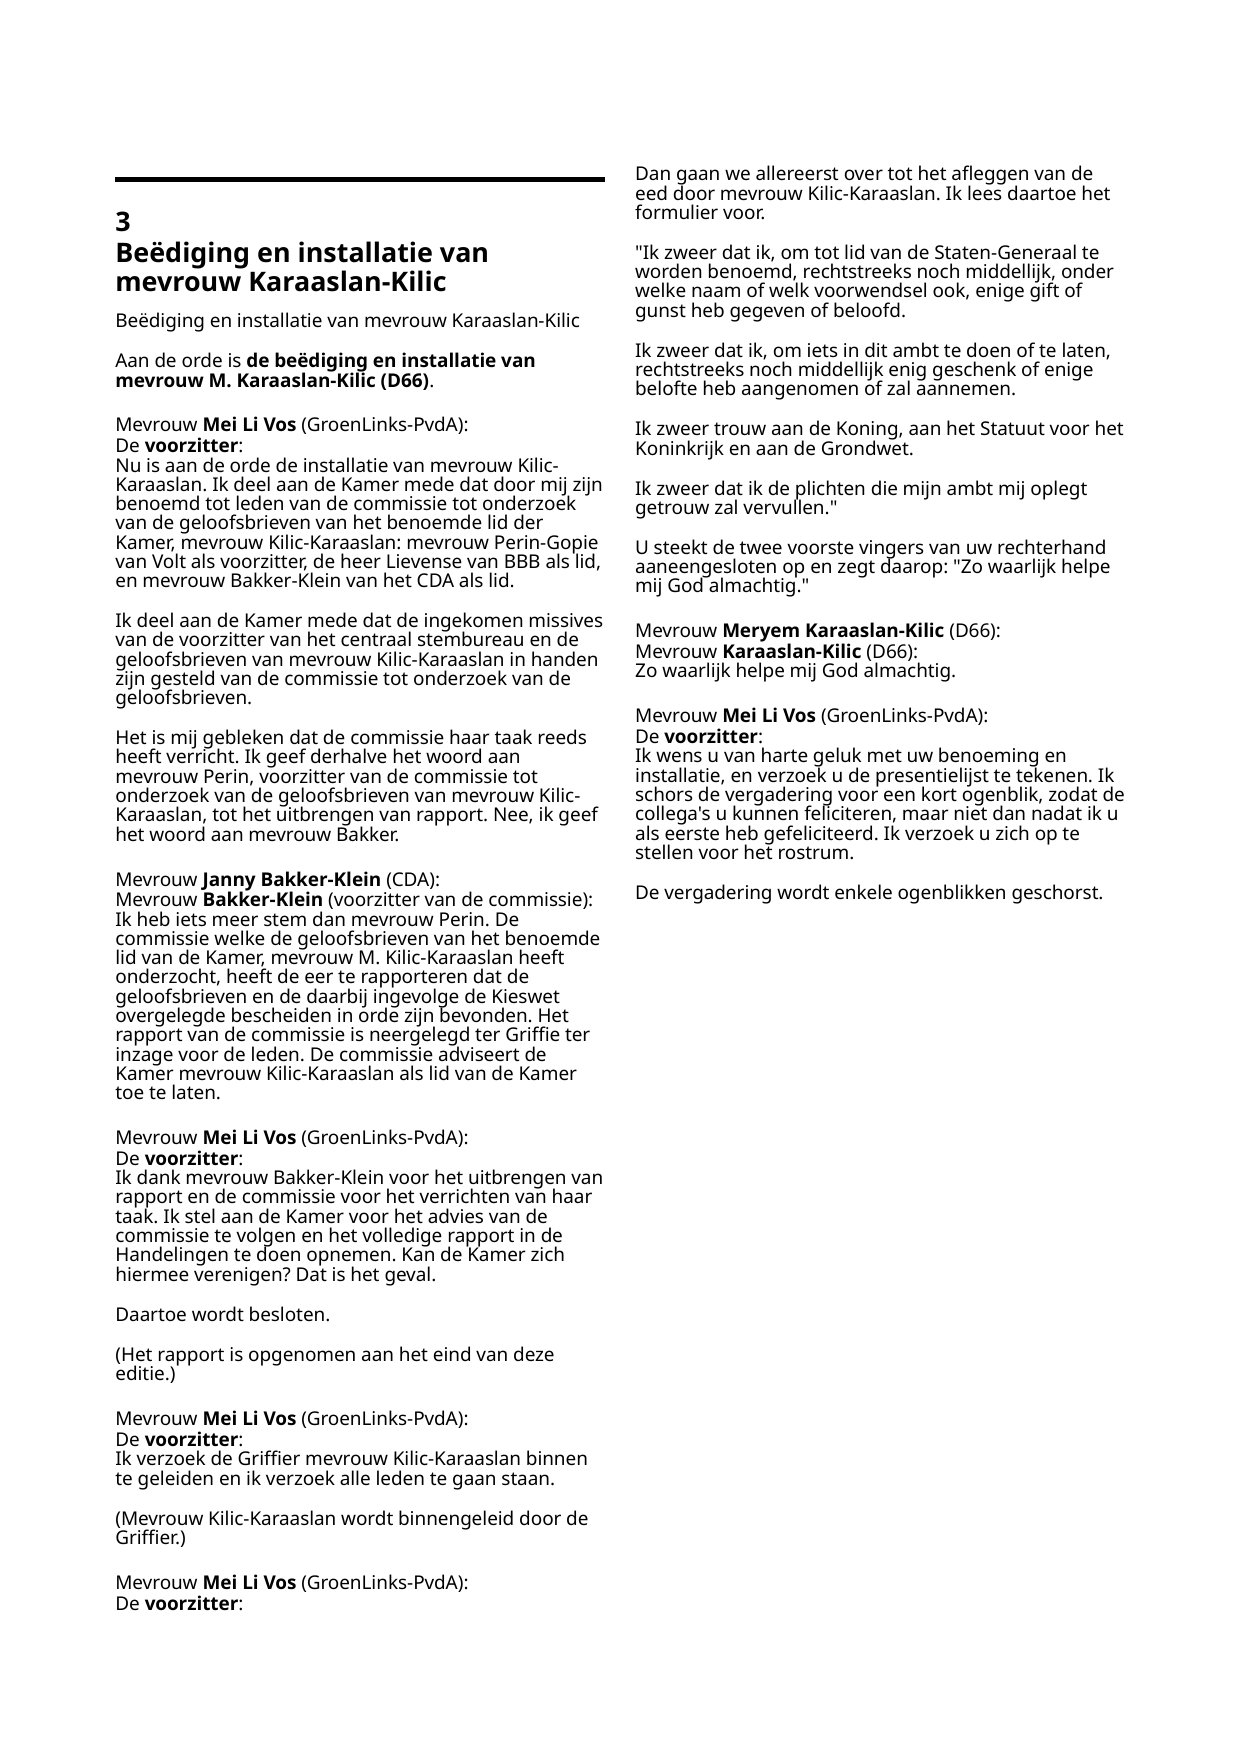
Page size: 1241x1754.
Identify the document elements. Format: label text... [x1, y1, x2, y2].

text Ik zweer dat ik de plichten die mijn ambt mij oplegt getrouw zal vervullen." [635, 479, 1125, 518]
text Mevrouw Mei Li Vos (GroenLinks-PvdA): [115, 1569, 605, 1594]
text Beëdiging en installatie van mevrouw Karaaslan-Kilic [115, 239, 605, 312]
text Mevrouw Bakker-Klein (voorzitter van de commissie): [115, 891, 605, 911]
text Daartoe wordt besloten. [115, 1306, 605, 1325]
text Ik dank mevrouw Bakker-Klein voor het uitbrengen van rapport en de commissie voor het verrichten van haar taak. Ik stel aan de Kamer voor het advies van de commissie te volgen en het volledige rapport in de Handelingen te doen opnemen. Kan de Kamer zich hiermee verenigen? Dat is het geval. [115, 1169, 605, 1285]
text De voorzitter: [115, 1594, 605, 1614]
text Mevrouw Mei Li Vos (GroenLinks-PvdA): [115, 1124, 605, 1150]
text Ik zweer dat ik, om iets in dit ambt te doen of te laten, rechtstreeks noch middellijk enig geschenk of enige belofte heb aangenomen of zal aannemen. [635, 342, 1125, 399]
text De voorzitter: [115, 437, 605, 457]
text Ik zweer trouw aan de Koning, aan het Statuut voor het Koninkrijk en aan de Grondwet. [635, 420, 1125, 459]
text Mevrouw Karaaslan-Kilic (D66): [635, 643, 1125, 662]
text (Mevrouw Kilic-Karaaslan wordt binnengeleid door de Griffier.) [115, 1509, 605, 1548]
text Nu is aan de orde de installatie van mevrouw Kilic-Karaaslan. Ik deel aan de Kamer mede dat door mij zijn benoemd tot leden van de commissie tot onderzoek van de geloofsbrieven van het benoemde lid der Kamer, mevrouw Kilic-Karaaslan: mevrouw Perin-Gopie van Volt als voorzitter, de heer Lievense van BBB als lid, en mevrouw Bakker-Klein van het CDA als lid. [115, 457, 605, 591]
text Aan de orde is de beëdiging en installatie van mevrouw M. Karaaslan-Kilic (D66). [115, 352, 605, 391]
text Mevrouw Janny Bakker-Klein (CDA): [115, 866, 605, 891]
text 3 [115, 203, 605, 239]
text Dan gaan we allereerst over tot het afleggen van de eed door mevrouw Kilic-Karaaslan. Ik lees daartoe het formulier voor. [635, 165, 1125, 223]
text Het is mij gebleken dat de commissie haar taak reeds heeft verricht. Ik geef derhalve het woord aan mevrouw Perin, voorzitter van de commissie tot onderzoek van de geloofsbrieven van mevrouw Kilic-Karaaslan, tot het uitbrengen van rapport. Nee, ik geef het woord aan mevrouw Bakker. [115, 729, 605, 845]
text Mevrouw Mei Li Vos (GroenLinks-PvdA): [635, 702, 1125, 728]
text Zo waarlijk helpe mij God almachtig. [635, 662, 1125, 682]
text De vergadering wordt enkele ogenblikken geschorst. [635, 884, 1125, 903]
text "Ik zweer dat ik, om tot lid van de Staten-Generaal te worden benoemd, rechtstreeks noch middellijk, onder welke naam of welk voorwendsel ook, enige gift of gunst heb gegeven of beloofd. [635, 244, 1125, 321]
text Ik deel aan de Kamer mede dat de ingekomen missives van de voorzitter van het centraal stembureau en de geloofsbrieven van mevrouw Kilic-Karaaslan in handen zijn gesteld van de commissie tot onderzoek van de geloofsbrieven. [115, 612, 605, 708]
text Mevrouw Mei Li Vos (GroenLinks-PvdA): [115, 412, 605, 437]
text Ik heb iets meer stem dan mevrouw Perin. De commissie welke de geloofsbrieven van het benoemde lid van de Kamer, mevrouw M. Kilic-Karaaslan heeft onderzocht, heeft de eer te rapporteren dat de geloofsbrieven en de daarbij ingevolge de Kieswet overgelegde bescheiden in orde zijn bevonden. Het rapport van de commissie is neergelegd ter Griffie ter inzage voor de leden. De commissie adviseert de Kamer mevrouw Kilic-Karaaslan als lid van de Kamer toe te laten. [115, 911, 605, 1103]
text (Het rapport is opgenomen aan het eind van deze editie.) [115, 1346, 605, 1384]
text De voorzitter: [115, 1150, 605, 1169]
text U steekt de twee voorste vingers van uw rechterhand aaneengesloten op en zegt daarop: "Zo waarlijk helpe mij God almachtig." [635, 539, 1125, 597]
text Beëdiging en installatie van mevrouw Karaaslan-Kilic [115, 312, 605, 332]
text Ik verzoek de Griffier mevrouw Kilic-Karaaslan binnen te geleiden en ik verzoek alle leden te gaan staan. [115, 1450, 605, 1489]
text De voorzitter: [115, 1431, 605, 1450]
text Ik wens u van harte geluk met uw benoeming en installatie, en verzoek u de presentielijst te tekenen. Ik schors de vergadering voor een kort ogenblik, zodat de collega's u kunnen feliciteren, maar niet dan nadat ik u als eerste heb gefeliciteerd. Ik verzoek u zich op te stellen voor het rostrum. [635, 747, 1125, 863]
text Mevrouw Mei Li Vos (GroenLinks-PvdA): [115, 1405, 605, 1431]
text Mevrouw Meryem Karaaslan-Kilic (D66): [635, 617, 1125, 643]
text De voorzitter: [635, 728, 1125, 747]
